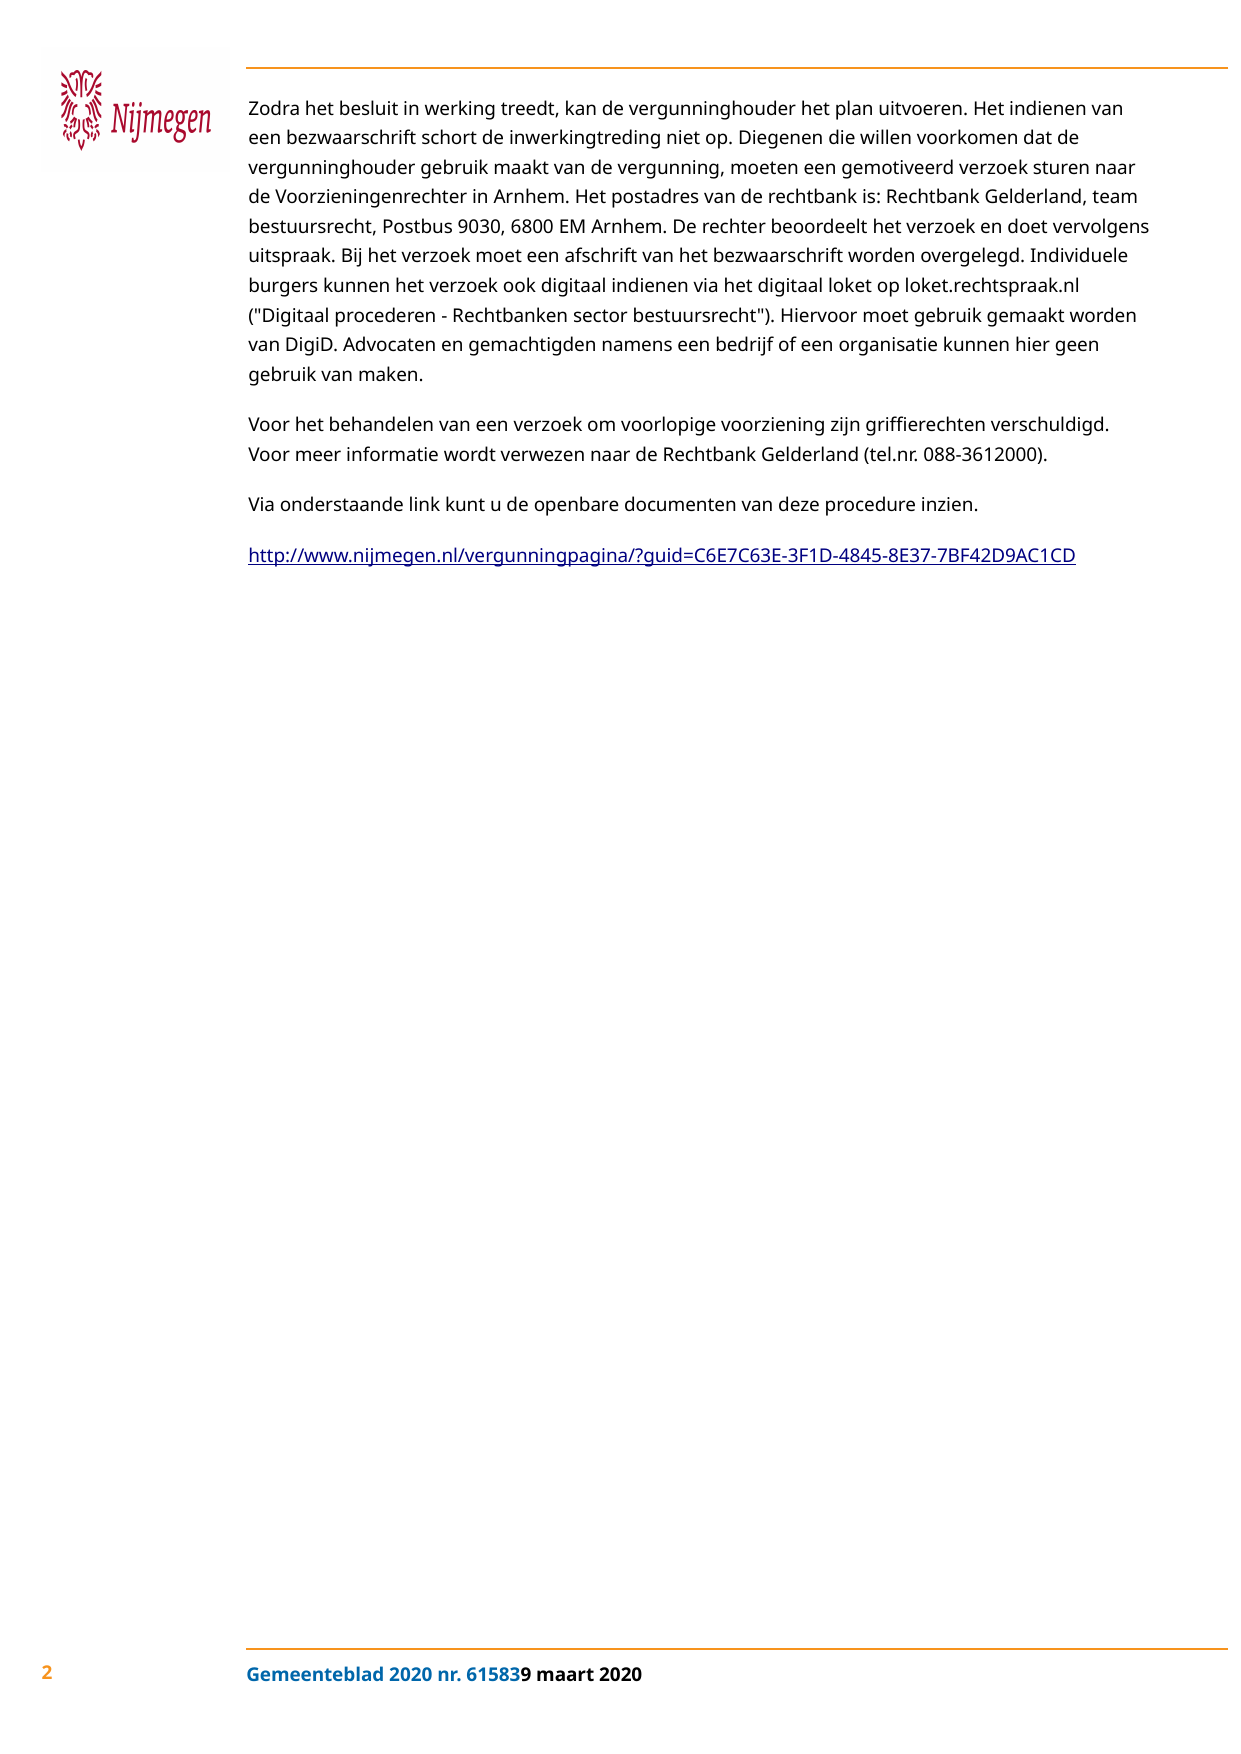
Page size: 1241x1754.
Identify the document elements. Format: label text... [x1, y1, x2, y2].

text Via onderstaande link kunt u de openbare documenten van deze procedure inzien. [248, 491, 1152, 517]
text http://www.nijmegen.nl/vergunningpagina/?guid=C6E7C63E-3F1D-4845-8E37-7BF42D9AC1CD [248, 542, 1152, 568]
picture [41, 47, 231, 172]
text Voor het behandelen van een verzoek om voorlopige voorziening zijn griffierechten verschuldigd. Voor meer informatie wordt verwezen naar de Rechtbank Gelderland (tel.nr. 088-3612000). [248, 411, 1152, 467]
text Zodra het besluit in werking treedt, kan de vergunninghouder het plan uitvoeren. Het indienen van een bezwaarschrift schort de inwerkingtreding niet op. Diegenen die willen voorkomen dat de vergunninghouder gebruik maakt van de vergunning, moeten een gemotiveerd verzoek sturen naar de Voorzieningenrechter in Arnhem. Het postadres van de rechtbank is: Rechtbank Gelderland, team bestuursrecht, Postbus 9030, 6800 EM Arnhem. De rechter beoordeelt het verzoek en doet vervolgens uitspraak. Bij het verzoek moet een afschrift van het bezwaarschrift worden overgelegd. Individuele burgers kunnen het verzoek ook digitaal indienen via het digitaal loket op loket.rechtspraak.nl ("Digitaal procederen - Rechtbanken sector bestuursrecht"). Hiervoor moet gebruik gemaakt worden van DigiD. Advocaten en gemachtigden namens een bedrijf of een organisatie kunnen hier geen gebruik van maken. [248, 95, 1152, 387]
